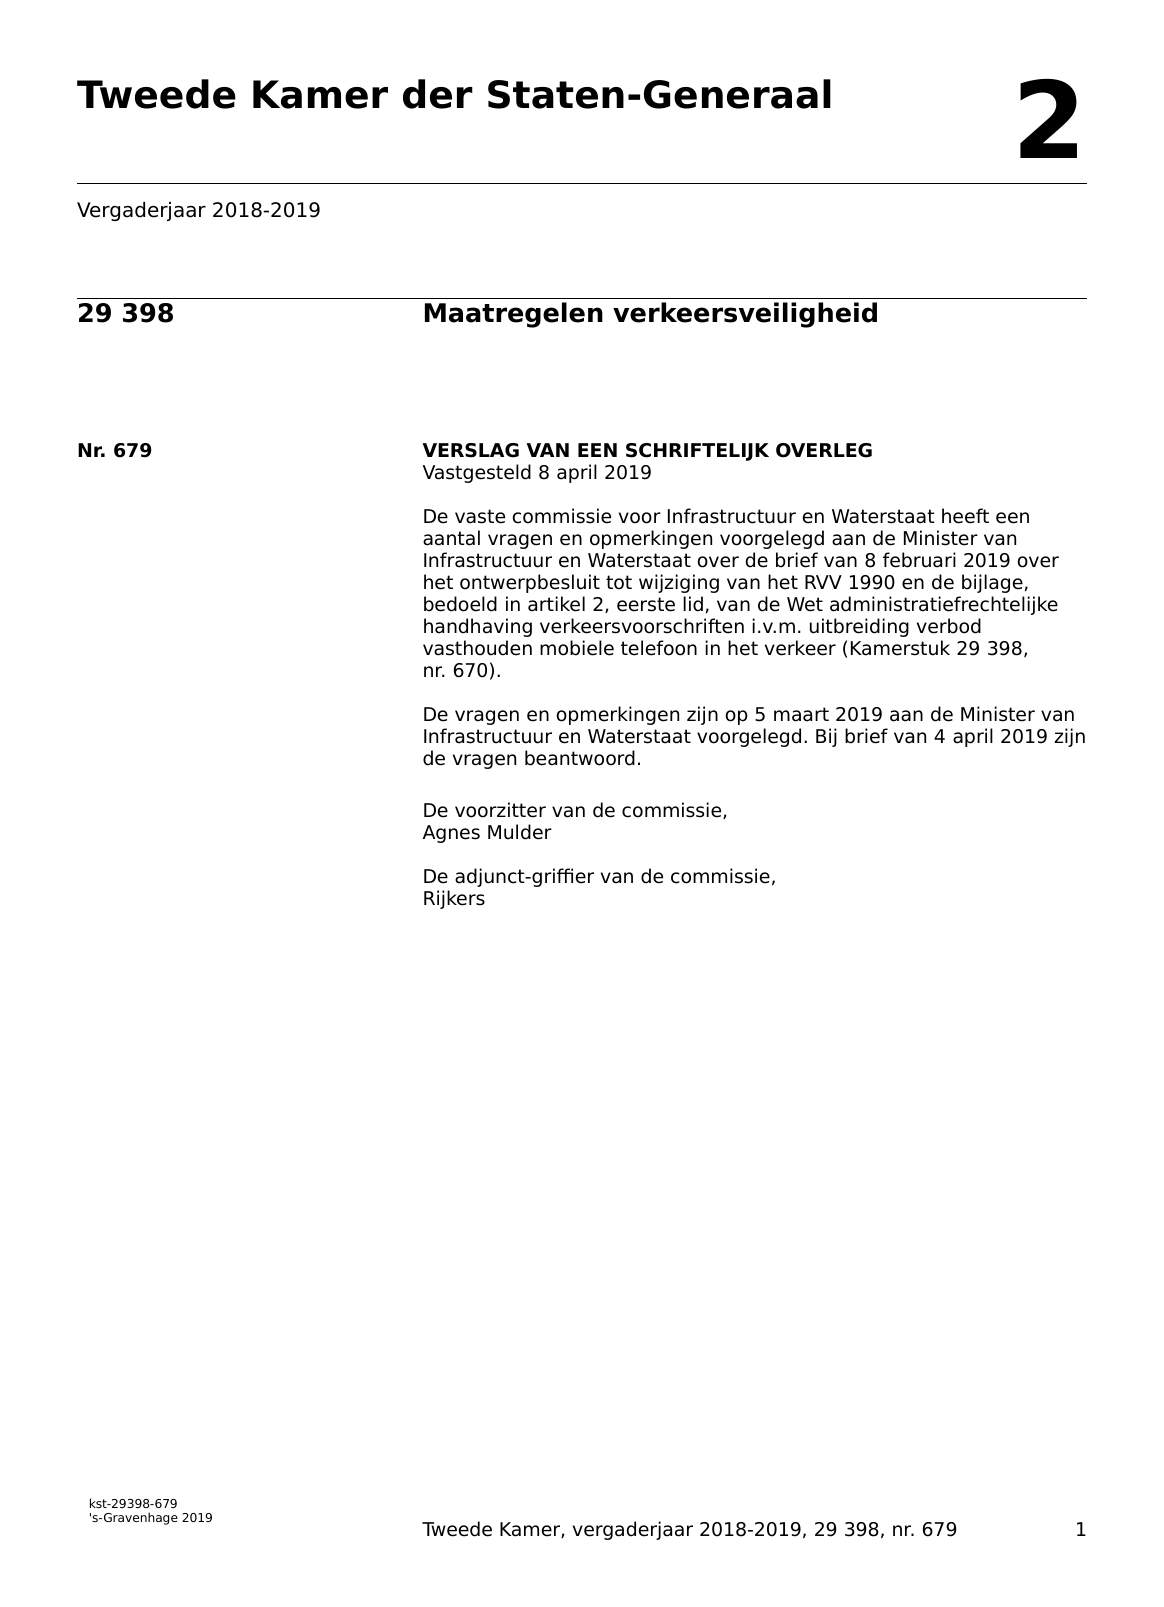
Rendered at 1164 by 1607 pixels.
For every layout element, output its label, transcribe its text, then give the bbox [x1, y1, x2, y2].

table_header Tweede Kamer der Staten-Generaal [77, 59, 886, 183]
text kst-29398-679 [88, 1497, 323, 1511]
text Vastgesteld 8 april 2019 [422, 462, 1087, 484]
table_cell Vergaderjaar 2018-2019 [77, 184, 1087, 298]
text De vaste commissie voor Infrastructuur en Waterstaat heeft een aantal vragen en opmerkingen voorgelegd aan de Minister van Infrastructuur en Waterstaat over de brief van 8 februari 2019 over het ontwerpbesluit tot wijziging van het RVV 1990 en de bijlage, bedoeld in artikel 2, eerste lid, van de Wet administratiefrechtelijke handhaving verkeersvoorschriften i.v.m. uitbreiding verbod vasthouden mobiele telefoon in het verkeer (Kamerstuk 29 398, nr. 670). [422, 506, 1087, 682]
text De adjunct-griffier van de commissie, Rijkers [422, 866, 1087, 910]
text De voorzitter van de commissie, Agnes Mulder [422, 800, 1087, 844]
text De vragen en opmerkingen zijn op 5 maart 2019 aan de Minister van Infrastructuur en Waterstaat voorgelegd. Bij brief van 4 april 2019 zijn de vragen beantwoord. [422, 704, 1087, 770]
table_header 2 [886, 59, 1087, 183]
text 's-Gravenhage 2019 [88, 1511, 323, 1525]
subtitle 29 398 Maatregelen verkeersveiligheid [77, 299, 1087, 329]
subtitle Nr. 679 VERSLAG VAN EEN SCHRIFTELIJK OVERLEG [77, 440, 1087, 462]
